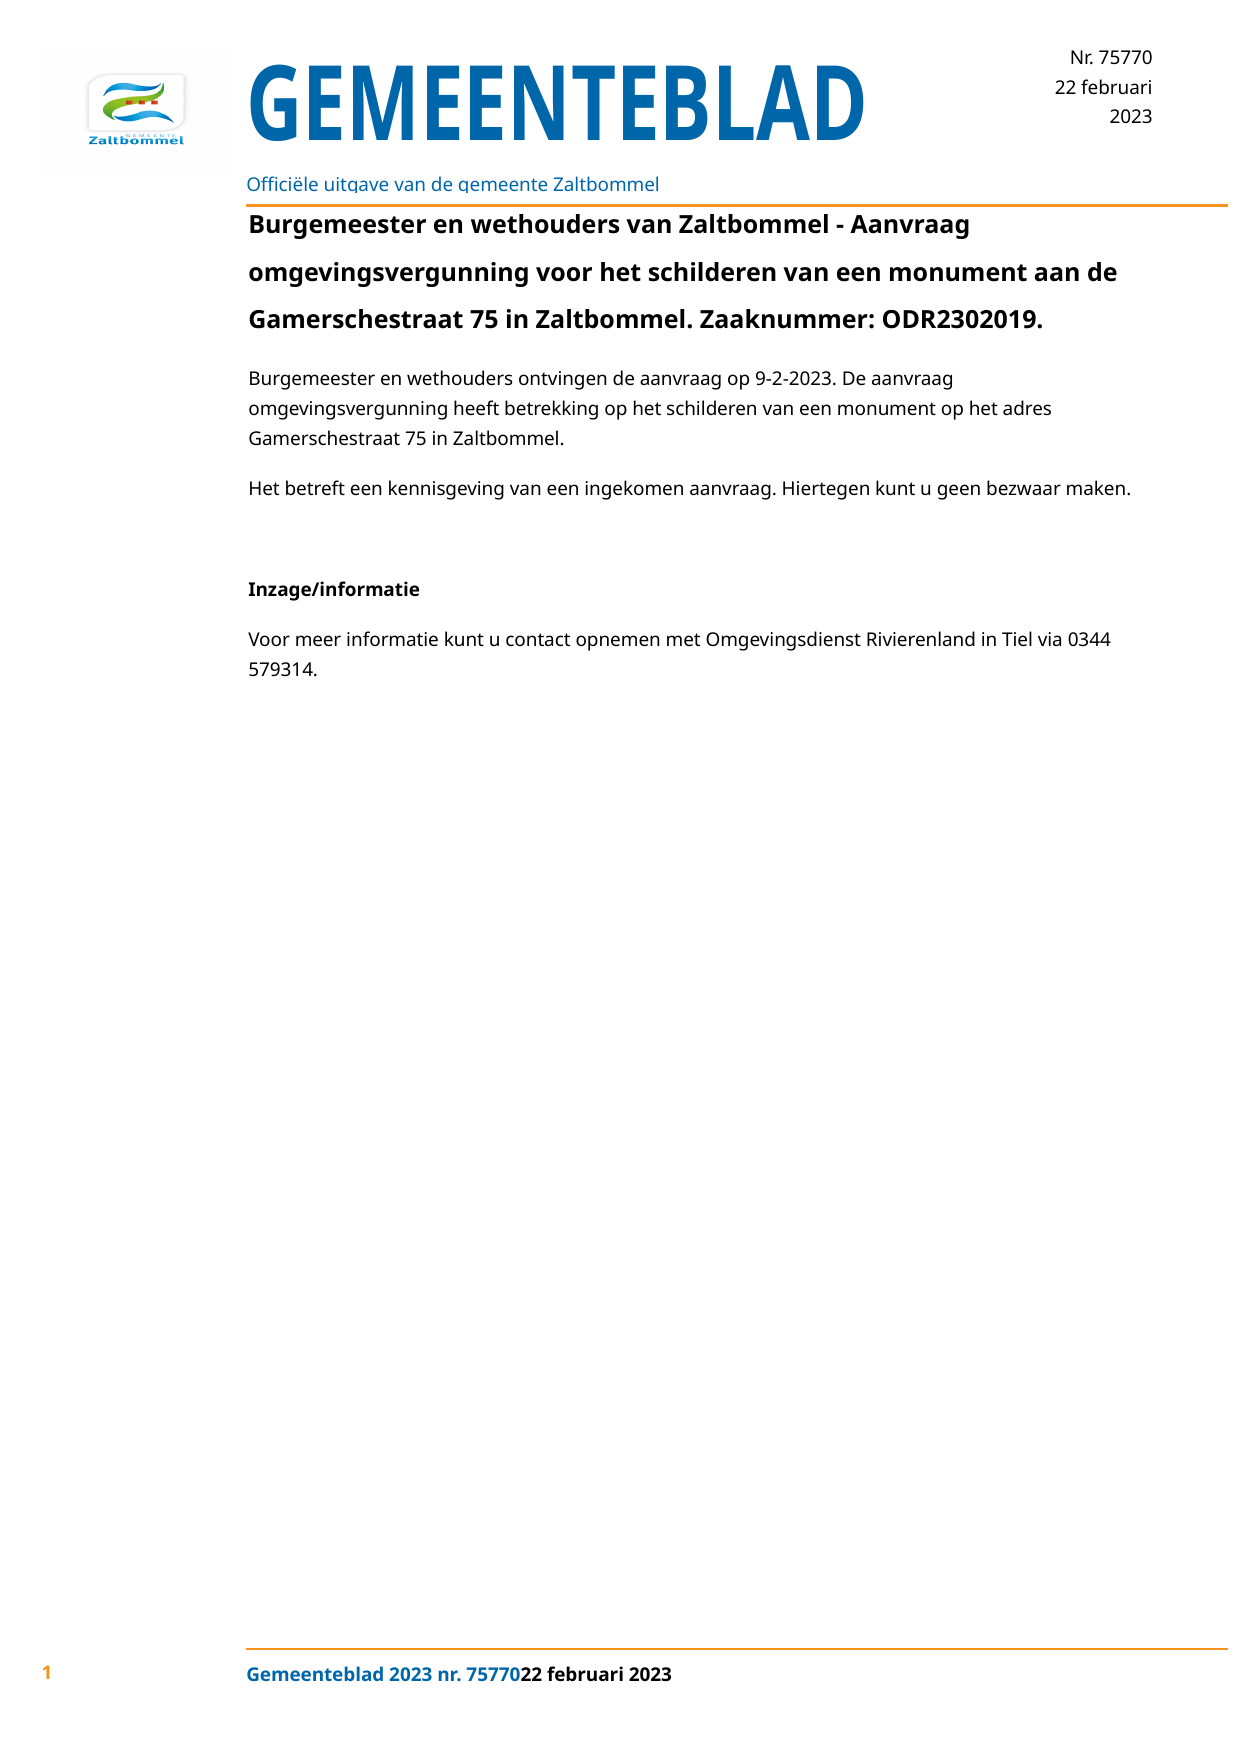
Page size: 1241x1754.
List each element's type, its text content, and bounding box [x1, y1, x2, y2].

text Het betreft een kennisgeving van een ingekomen aanvraag. Hiertegen kunt u geen bezwaar maken. [248, 475, 1152, 501]
text Voor meer informatie kunt u contact opnemen met Omgevingsdienst Rivierenland in Tiel via 0344 579314. [248, 626, 1152, 682]
picture [41, 47, 231, 172]
text Burgemeester en wethouders van Zaltbommel - Aanvraag omgevingsvergunning voor het schilderen van een monument aan de Gamerschestraat 75 in Zaltbommel. Zaaknummer: ODR2302019. [248, 207, 1152, 336]
text Inzage/informatie [248, 576, 1152, 602]
text Burgemeester en wethouders ontvingen de aanvraag op 9-2-2023. De aanvraag omgevingsvergunning heeft betrekking op het schilderen van een monument op het adres Gamerschestraat 75 in Zaltbommel. [248, 366, 1152, 450]
